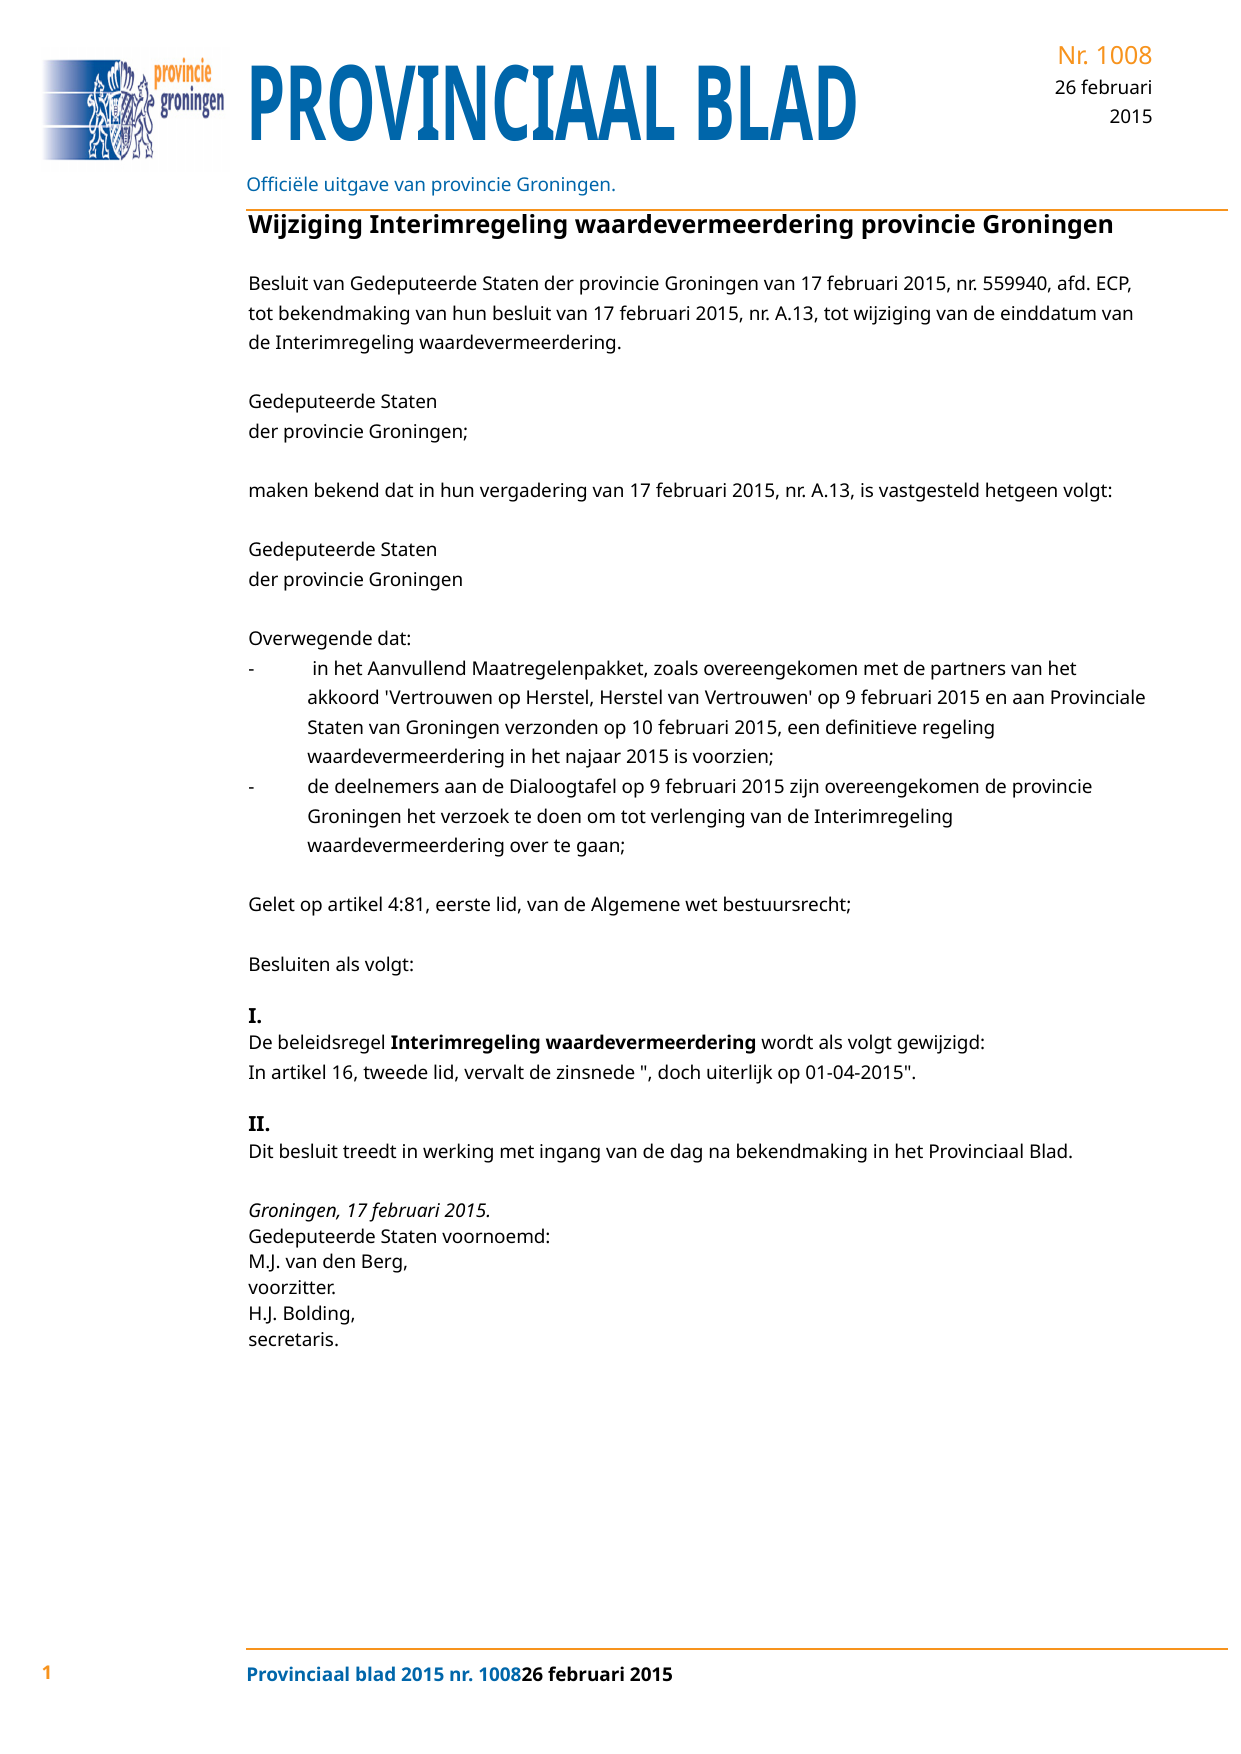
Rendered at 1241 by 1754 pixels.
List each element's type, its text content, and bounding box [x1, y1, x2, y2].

text M.J. van den Berg, [248, 1249, 1152, 1274]
text Dit besluit treedt in werking met ingang van de dag na bekendmaking in het Provinciaal Blad. [248, 1138, 1152, 1164]
text Groningen, 17 februari 2015. [248, 1197, 1152, 1223]
text Gelet op artikel 4:81, eerste lid, van de Algemene wet bestuursrecht; [248, 892, 1152, 917]
text II. [248, 1109, 1152, 1138]
text Overwegende dat: [248, 625, 1152, 651]
text In artikel 16, tweede lid, vervalt de zinsnede ", doch uiterlijk op 01-04-2015". [248, 1059, 1152, 1085]
picture [41, 47, 231, 172]
text der provincie Groningen [248, 566, 1152, 592]
text H.J. Bolding, [248, 1300, 1152, 1326]
text maken bekend dat in hun vergadering van 17 februari 2015, nr. A.13, is vastgesteld hetgeen volgt: [248, 477, 1152, 503]
list de deelnemers aan de Dialoogtafel op 9 februari 2015 zijn overeengekomen de provincie Groningen het verzoek te doen om tot verlenging van de Interimregeling waardevermeerdering over te gaan; [248, 773, 1152, 858]
list in het Aanvullend Maatregelenpakket, zoals overeengekomen met de partners van het akkoord 'Vertrouwen op Herstel, Herstel van Vertrouwen' op 9 februari 2015 en aan Provinciale Staten van Groningen verzonden op 10 februari 2015, een definitieve regeling waardevermeerdering in het najaar 2015 is voorzien; [248, 655, 1152, 769]
text Wijziging Interimregeling waardevermeerdering provincie Groningen [248, 211, 1152, 241]
text Gedeputeerde Staten [248, 537, 1152, 562]
text Besluiten als volgt: [248, 951, 1152, 976]
text Besluit van Gedeputeerde Staten der provincie Groningen van 17 februari 2015, nr. 559940, afd. ECP, tot bekendmaking van hun besluit van 17 februari 2015, nr. A.13, tot wijziging van de einddatum van de Interimregeling waardevermeerdering. [248, 270, 1152, 355]
text Gedeputeerde Staten voornoemd: [248, 1223, 1152, 1249]
text De beleidsregel Interimregeling waardevermeerdering wordt als volgt gewijzigd: [248, 1029, 1152, 1055]
text voorzitter. [248, 1274, 1152, 1300]
text Gedeputeerde Staten [248, 389, 1152, 414]
text secretaris. [248, 1326, 1152, 1352]
text I. [248, 1001, 1152, 1029]
text der provincie Groningen; [248, 418, 1152, 444]
